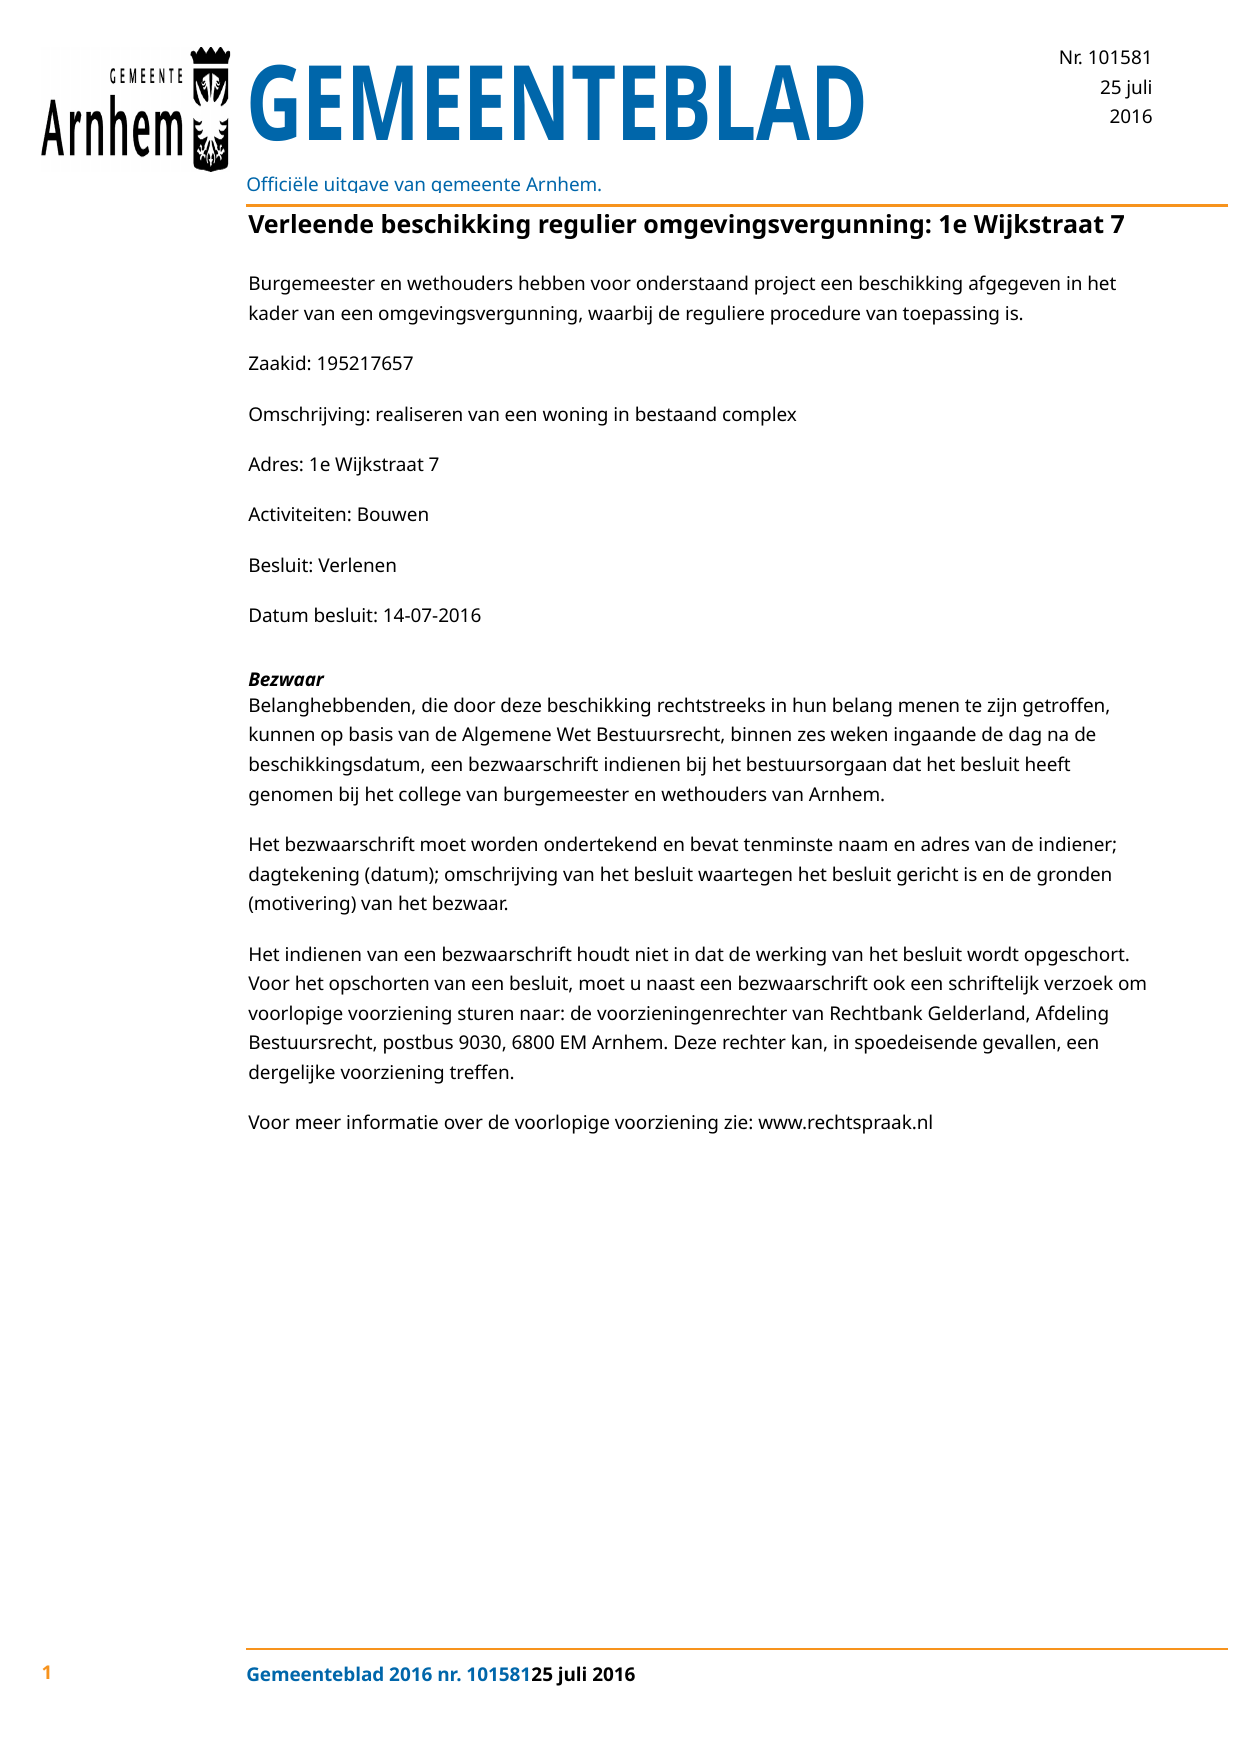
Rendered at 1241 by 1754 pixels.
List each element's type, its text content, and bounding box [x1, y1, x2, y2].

text Omschrijving: realiseren van een woning in bestaand complex [248, 401, 1152, 426]
text Voor meer informatie over de voorlopige voorziening zie: www.rechtspraak.nl [248, 1109, 1152, 1135]
text Bezwaar [248, 666, 1152, 692]
text Activiteiten: Bouwen [248, 502, 1152, 527]
text Belanghebbenden, die door deze beschikking rechtstreeks in hun belang menen te zijn getroffen, kunnen op basis van de Algemene Wet Bestuursrecht, binnen zes weken ingaande de dag na de beschikkingsdatum, een bezwaarschrift indienen bij het bestuursorgaan dat het besluit heeft genomen bij het college van burgemeester en wethouders van Arnhem. [248, 692, 1152, 807]
text Zaakid: 195217657 [248, 350, 1152, 376]
text Datum besluit: 14-07-2016 [248, 602, 1152, 628]
picture [41, 47, 231, 172]
text Het indienen van een bezwaarschrift houdt niet in dat de werking van het besluit wordt opgeschort. Voor het opschorten van een besluit, moet u naast een bezwaarschrift ook een schriftelijk verzoek om voorlopige voorziening sturen naar: de voorzieningenrechter van Rechtbank Gelderland, Afdeling Bestuursrecht, postbus 9030, 6800 EM Arnhem. Deze rechter kan, in spoedeisende gevallen, een dergelijke voorziening treffen. [248, 941, 1152, 1085]
text Verleende beschikking regulier omgevingsvergunning: 1e Wijkstraat 7 [248, 207, 1152, 241]
text Besluit: Verlenen [248, 552, 1152, 578]
text Burgemeester en wethouders hebben voor onderstaand project een beschikking afgegeven in het kader van een omgevingsvergunning, waarbij de reguliere procedure van toepassing is. [248, 270, 1152, 326]
text Het bezwaarschrift moet worden ondertekend en bevat tenminste naam en adres van de indiener; dagtekening (datum); omschrijving van het besluit waartegen het besluit gericht is en de gronden (motivering) van het bezwaar. [248, 831, 1152, 916]
text Adres: 1e Wijkstraat 7 [248, 451, 1152, 477]
